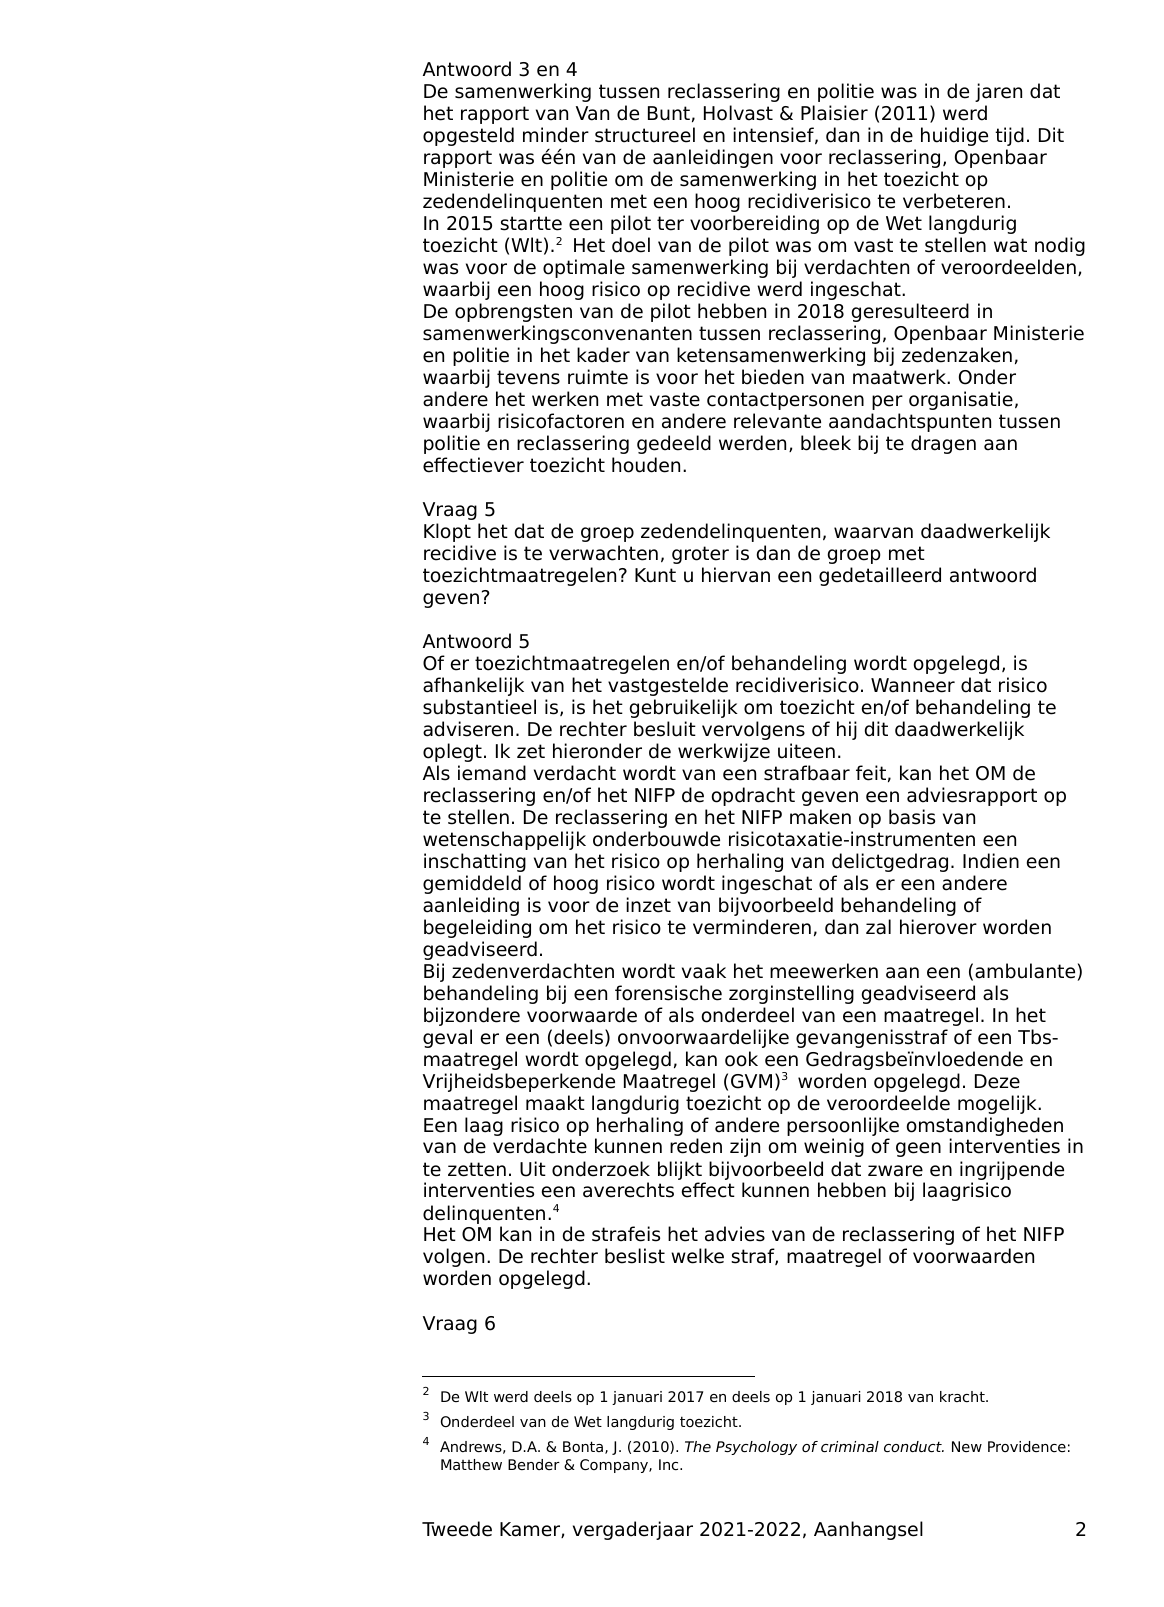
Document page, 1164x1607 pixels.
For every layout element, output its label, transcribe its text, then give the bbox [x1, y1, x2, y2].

text Een laag risico op herhaling of andere persoonlijke omstandigheden van de verdachte kunnen reden zijn om weinig of geen interventies in te zetten. Uit onderzoek blijkt bijvoorbeeld dat zware en ingrijpende interventies een averechts effect kunnen hebben bij laagrisico delinquenten. [422, 1114, 1087, 1224]
text Het OM kan in de strafeis het advies van de reclassering of het NIFP volgen. De rechter beslist welke straf, maatregel of voorwaarden worden opgelegd. [422, 1224, 1087, 1290]
text Onderdeel van de Wet langdurig toezicht. [422, 1410, 1087, 1432]
text De Wlt werd deels op 1 januari 2017 en deels op 1 januari 2018 van kracht. [422, 1385, 1087, 1407]
text Antwoord 5 [422, 631, 1087, 653]
text Andrews, D.A. & Bonta, J. (2010). The Psychology of criminal conduct. New Providence: Matthew Bender & Company, Inc. [422, 1435, 1087, 1474]
text Of er toezichtmaatregelen en/of behandeling wordt opgelegd, is afhankelijk van het vastgestelde recidiverisico. Wanneer dat risico substantieel is, is het gebruikelijk om toezicht en/of behandeling te adviseren. De rechter besluit vervolgens of hij dit daadwerkelijk oplegt. Ik zet hieronder de werkwijze uiteen. [422, 653, 1087, 763]
text De samenwerking tussen reclassering en politie was in de jaren dat het rapport van Van de Bunt, Holvast & Plaisier (2011) werd opgesteld minder structureel en intensief, dan in de huidige tijd. Dit rapport was één van de aanleidingen voor reclassering, Openbaar Ministerie en politie om de samenwerking in het toezicht op zedendelinquenten met een hoog recidiverisico te verbeteren. [422, 81, 1087, 213]
text Vraag 5 [422, 499, 1087, 521]
text Antwoord 3 en 4 [422, 59, 1087, 81]
text Klopt het dat de groep zedendelinquenten, waarvan daadwerkelijk recidive is te verwachten, groter is dan de groep met toezichtmaatregelen? Kunt u hiervan een gedetailleerd antwoord geven? [422, 521, 1087, 609]
text Vraag 6 [422, 1312, 1087, 1334]
text In 2015 startte een pilot ter voorbereiding op de Wet langdurig toezicht (Wlt). Het doel van de pilot was om vast te stellen wat nodig was voor de optimale samenwerking bij verdachten of veroordeelden, waarbij een hoog risico op recidive werd ingeschat. [422, 213, 1087, 301]
text Bij zedenverdachten wordt vaak het meewerken aan een (ambulante) behandeling bij een forensische zorginstelling geadviseerd als bijzondere voorwaarde of als onderdeel van een maatregel. In het geval er een (deels) onvoorwaardelijke gevangenisstraf of een Tbs-maatregel wordt opgelegd, kan ook een Gedragsbeïnvloedende en Vrijheidsbeperkende Maatregel (GVM) worden opgelegd. Deze maatregel maakt langdurig toezicht op de veroordeelde mogelijk. [422, 961, 1087, 1114]
text Als iemand verdacht wordt van een strafbaar feit, kan het OM de reclassering en/of het NIFP de opdracht geven een adviesrapport op te stellen. De reclassering en het NIFP maken op basis van wetenschappelijk onderbouwde risicotaxatie-instrumenten een inschatting van het risico op herhaling van delictgedrag. Indien een gemiddeld of hoog risico wordt ingeschat of als er een andere aanleiding is voor de inzet van bijvoorbeeld behandeling of begeleiding om het risico te verminderen, dan zal hierover worden geadviseerd. [422, 763, 1087, 961]
text De opbrengsten van de pilot hebben in 2018 geresulteerd in samenwerkingsconvenanten tussen reclassering, Openbaar Ministerie en politie in het kader van ketensamenwerking bij zedenzaken, waarbij tevens ruimte is voor het bieden van maatwerk. Onder andere het werken met vaste contactpersonen per organisatie, waarbij risicofactoren en andere relevante aandachtspunten tussen politie en reclassering gedeeld werden, bleek bij te dragen aan effectiever toezicht houden. [422, 301, 1087, 477]
